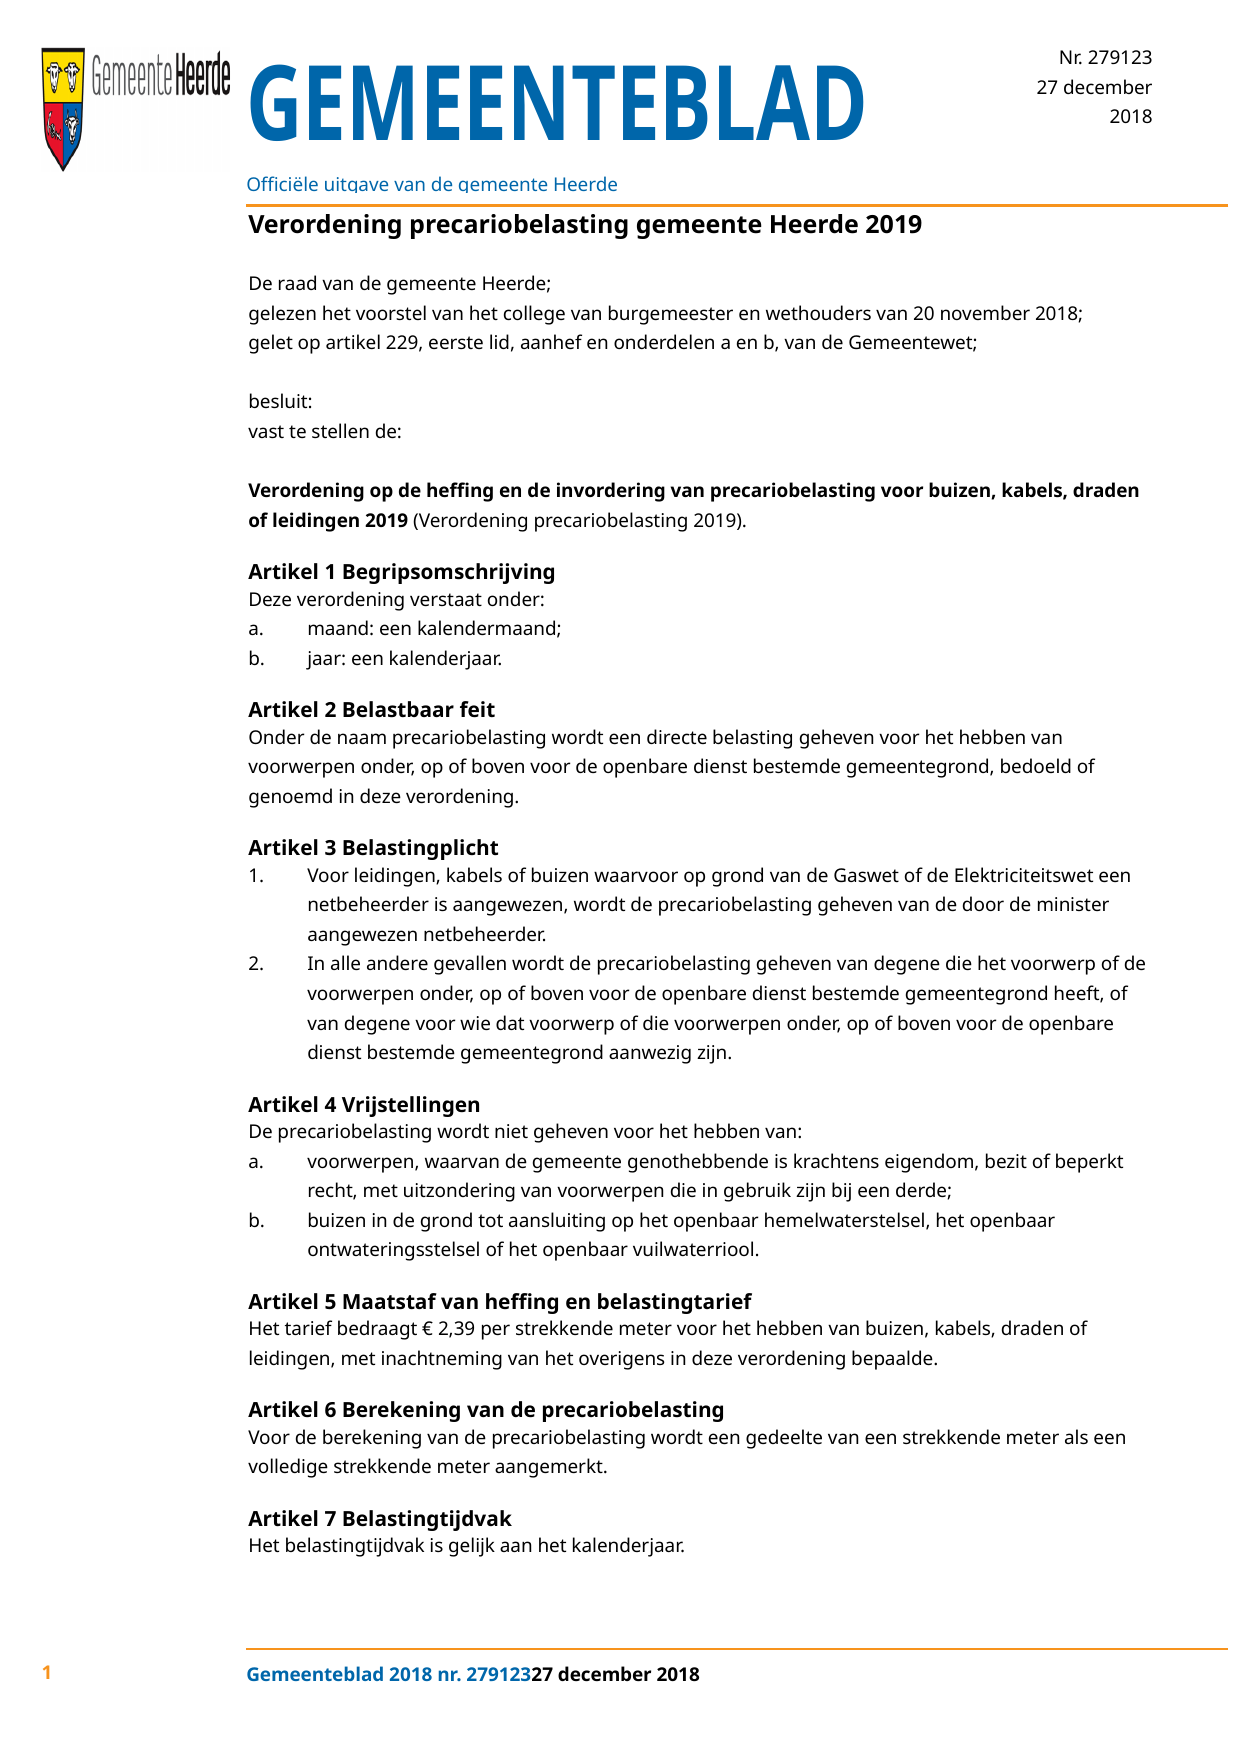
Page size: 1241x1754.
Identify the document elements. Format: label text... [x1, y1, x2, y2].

text gelet op artikel 229, eerste lid, aanhef en onderdelen a en b, van de Gemeentewet; [248, 329, 1152, 355]
list voorwerpen, waarvan de gemeente genothebbende is krachtens eigendom, bezit of beperkt recht, met uitzondering van voorwerpen die in gebruik zijn bij een derde; [248, 1148, 1152, 1203]
text Artikel 1 Begripsomschrijving [248, 557, 1152, 586]
list jaar: een kalenderjaar. [248, 645, 1152, 671]
text De precariobelasting wordt niet geheven voor het hebben van: [248, 1118, 1152, 1144]
list maand: een kalendermaand; [248, 615, 1152, 641]
list In alle andere gevallen wordt de precariobelasting geheven van degene die het voorwerp of de voorwerpen onder, op of boven voor de openbare dienst bestemde gemeentegrond heeft, of van degene voor wie dat voorwerp of die voorwerpen onder, op of boven voor de openbare dienst bestemde gemeentegrond aanwezig zijn. [248, 951, 1152, 1065]
text Verordening precariobelasting gemeente Heerde 2019 [248, 207, 1152, 241]
list buizen in de grond tot aansluiting op het openbaar hemelwaterstelsel, het openbaar ontwateringsstelsel of het openbaar vuilwaterriool. [248, 1207, 1152, 1262]
text Het belastingtijdvak is gelijk aan het kalenderjaar. [248, 1532, 1152, 1558]
text Artikel 3 Belastingplicht [248, 833, 1152, 862]
text Artikel 6 Berekening van de precariobelasting [248, 1395, 1152, 1424]
text besluit: [248, 389, 1152, 414]
picture [41, 47, 231, 172]
text vast te stellen de: [248, 418, 1152, 444]
text Artikel 7 Belastingtijdvak [248, 1504, 1152, 1532]
text Verordening op de heffing en de invordering van precariobelasting voor buizen, kabels, draden of leidingen 2019 (Verordening precariobelasting 2019). [248, 477, 1152, 533]
text Het tarief bedraagt € 2,39 per strekkende meter voor het hebben van buizen, kabels, draden of leidingen, met inachtneming van het overigens in deze verordening bepaalde. [248, 1315, 1152, 1371]
text gelezen het voorstel van het college van burgemeester en wethouders van 20 november 2018; [248, 300, 1152, 326]
list Voor leidingen, kabels of buizen waarvoor op grond van de Gaswet of de Elektriciteitswet een netbeheerder is aangewezen, wordt de precariobelasting geheven van de door de minister aangewezen netbeheerder. [248, 862, 1152, 947]
text Deze verordening verstaat onder: [248, 586, 1152, 612]
text Artikel 4 Vrijstellingen [248, 1090, 1152, 1118]
text Artikel 2 Belastbaar feit [248, 695, 1152, 724]
text Onder de naam precariobelasting wordt een directe belasting geheven voor het hebben van voorwerpen onder, op of boven voor de openbare dienst bestemde gemeentegrond, bedoeld of genoemd in deze verordening. [248, 724, 1152, 809]
text Voor de berekening van de precariobelasting wordt een gedeelte van een strekkende meter als een volledige strekkende meter aangemerkt. [248, 1424, 1152, 1479]
text Artikel 5 Maatstaf van heffing en belastingtarief [248, 1287, 1152, 1315]
text De raad van de gemeente Heerde; [248, 270, 1152, 296]
